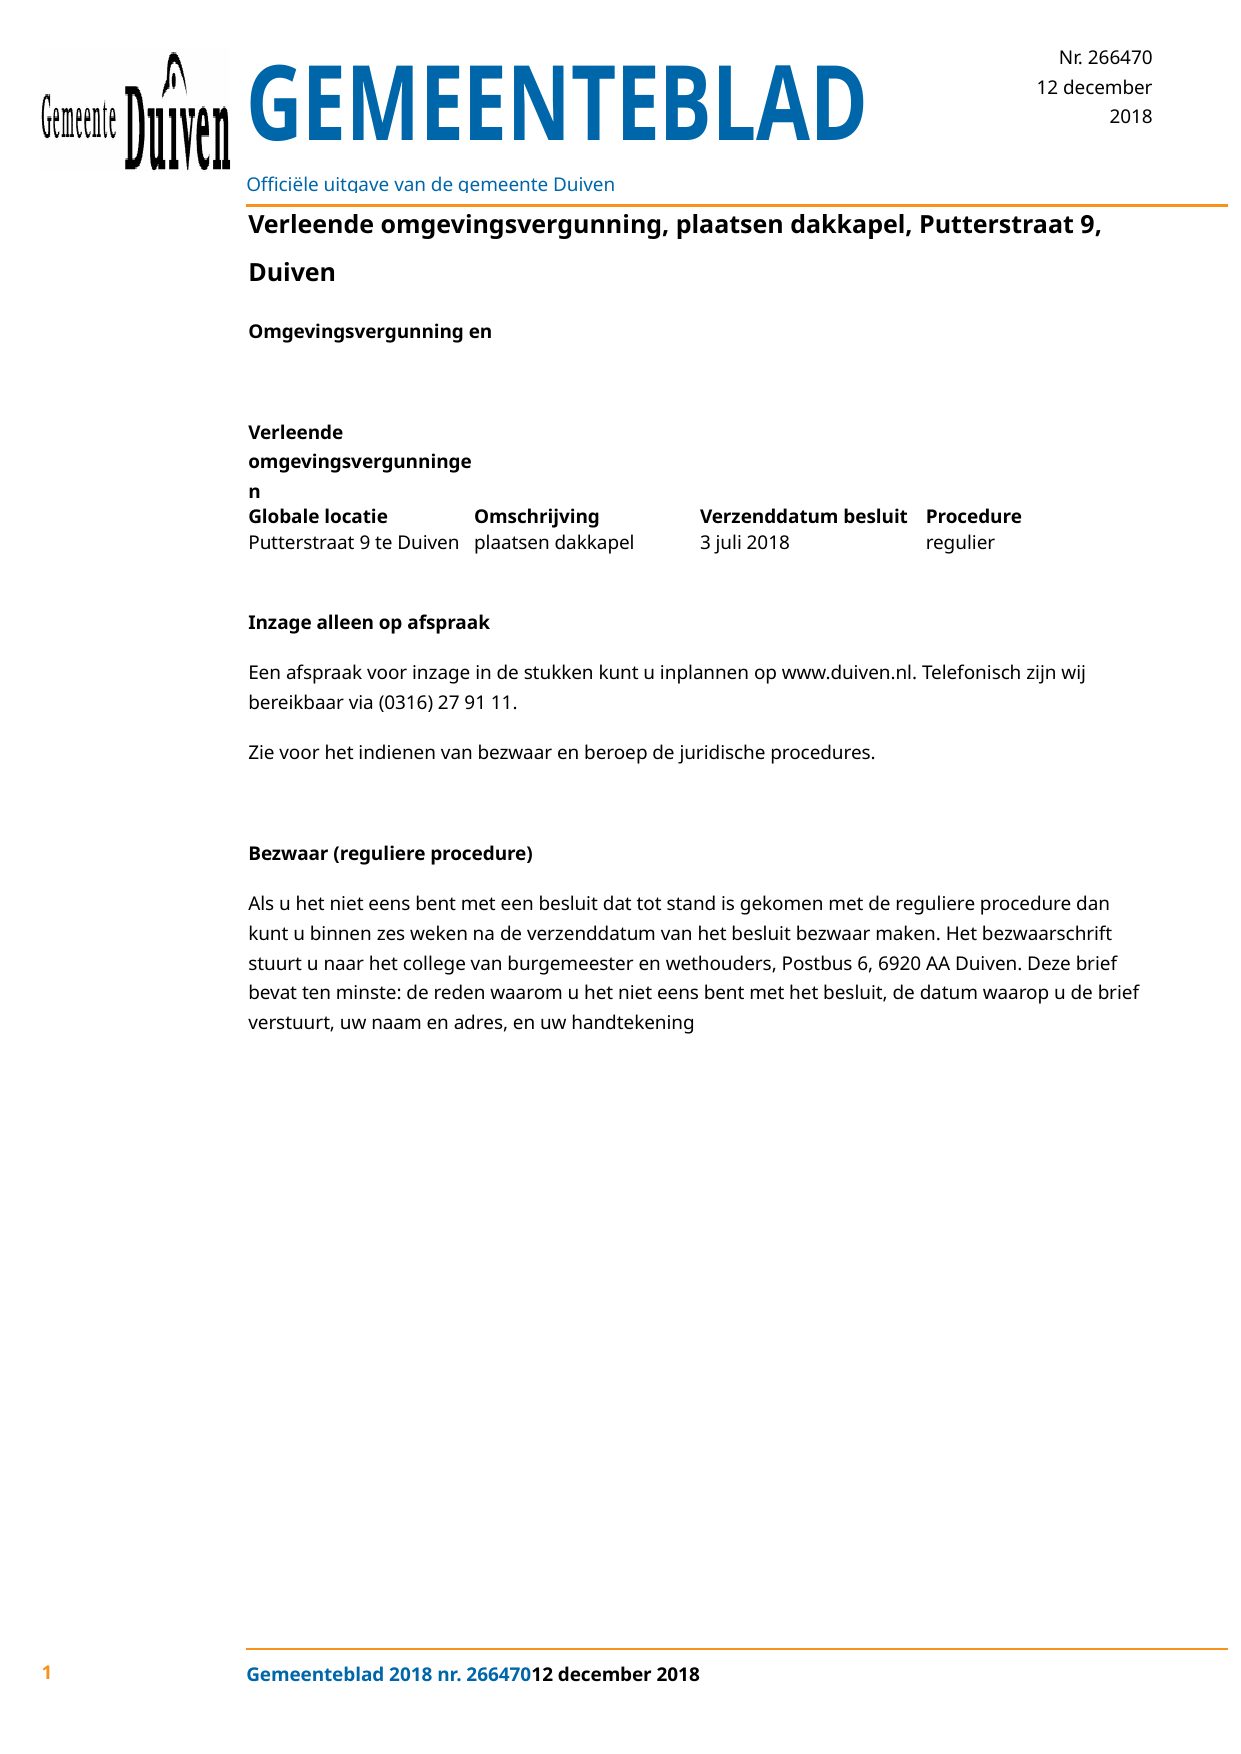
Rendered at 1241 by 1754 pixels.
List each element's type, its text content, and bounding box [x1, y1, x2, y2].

text Een afspraak voor inzage in de stukken kunt u inplannen op www.duiven.nl. Telefonisch zijn wij bereikbaar via (0316) 27 91 11. [248, 659, 1152, 714]
text Inzage alleen op afspraak [248, 609, 1152, 634]
text Zie voor het indienen van bezwaar en beroep de juridische procedures. [248, 739, 1152, 765]
text Bezwaar (reguliere procedure) [248, 840, 1152, 866]
table_cell Procedure [926, 504, 1152, 529]
table_cell regulier [926, 530, 1152, 555]
table_header Verleende omgevingsvergunningen [248, 419, 474, 504]
table_cell Globale locatie [248, 504, 474, 529]
table_cell 3 juli 2018 [700, 530, 926, 555]
table_cell plaatsen dakkapel [474, 530, 700, 555]
table_cell Verzenddatum besluit [700, 504, 926, 529]
text Omgevingsvergunning en [248, 318, 1152, 344]
table_cell Putterstraat 9 te Duiven [248, 530, 474, 555]
picture [41, 47, 231, 172]
table_cell Omschrijving [474, 504, 700, 529]
text Als u het niet eens bent met een besluit dat tot stand is gekomen met de reguliere procedure dan kunt u binnen zes weken na de verzenddatum van het besluit bezwaar maken. Het bezwaarschrift stuurt u naar het college van burgemeester en wethouders, Postbus 6, 6920 AA Duiven. Deze brief bevat ten minste: de reden waarom u het niet eens bent met het besluit, de datum waarop u de brief verstuurt, uw naam en adres, en uw handtekening [248, 891, 1152, 1034]
text Verleende omgevingsvergunning, plaatsen dakkapel, Putterstraat 9, Duiven [248, 207, 1152, 288]
